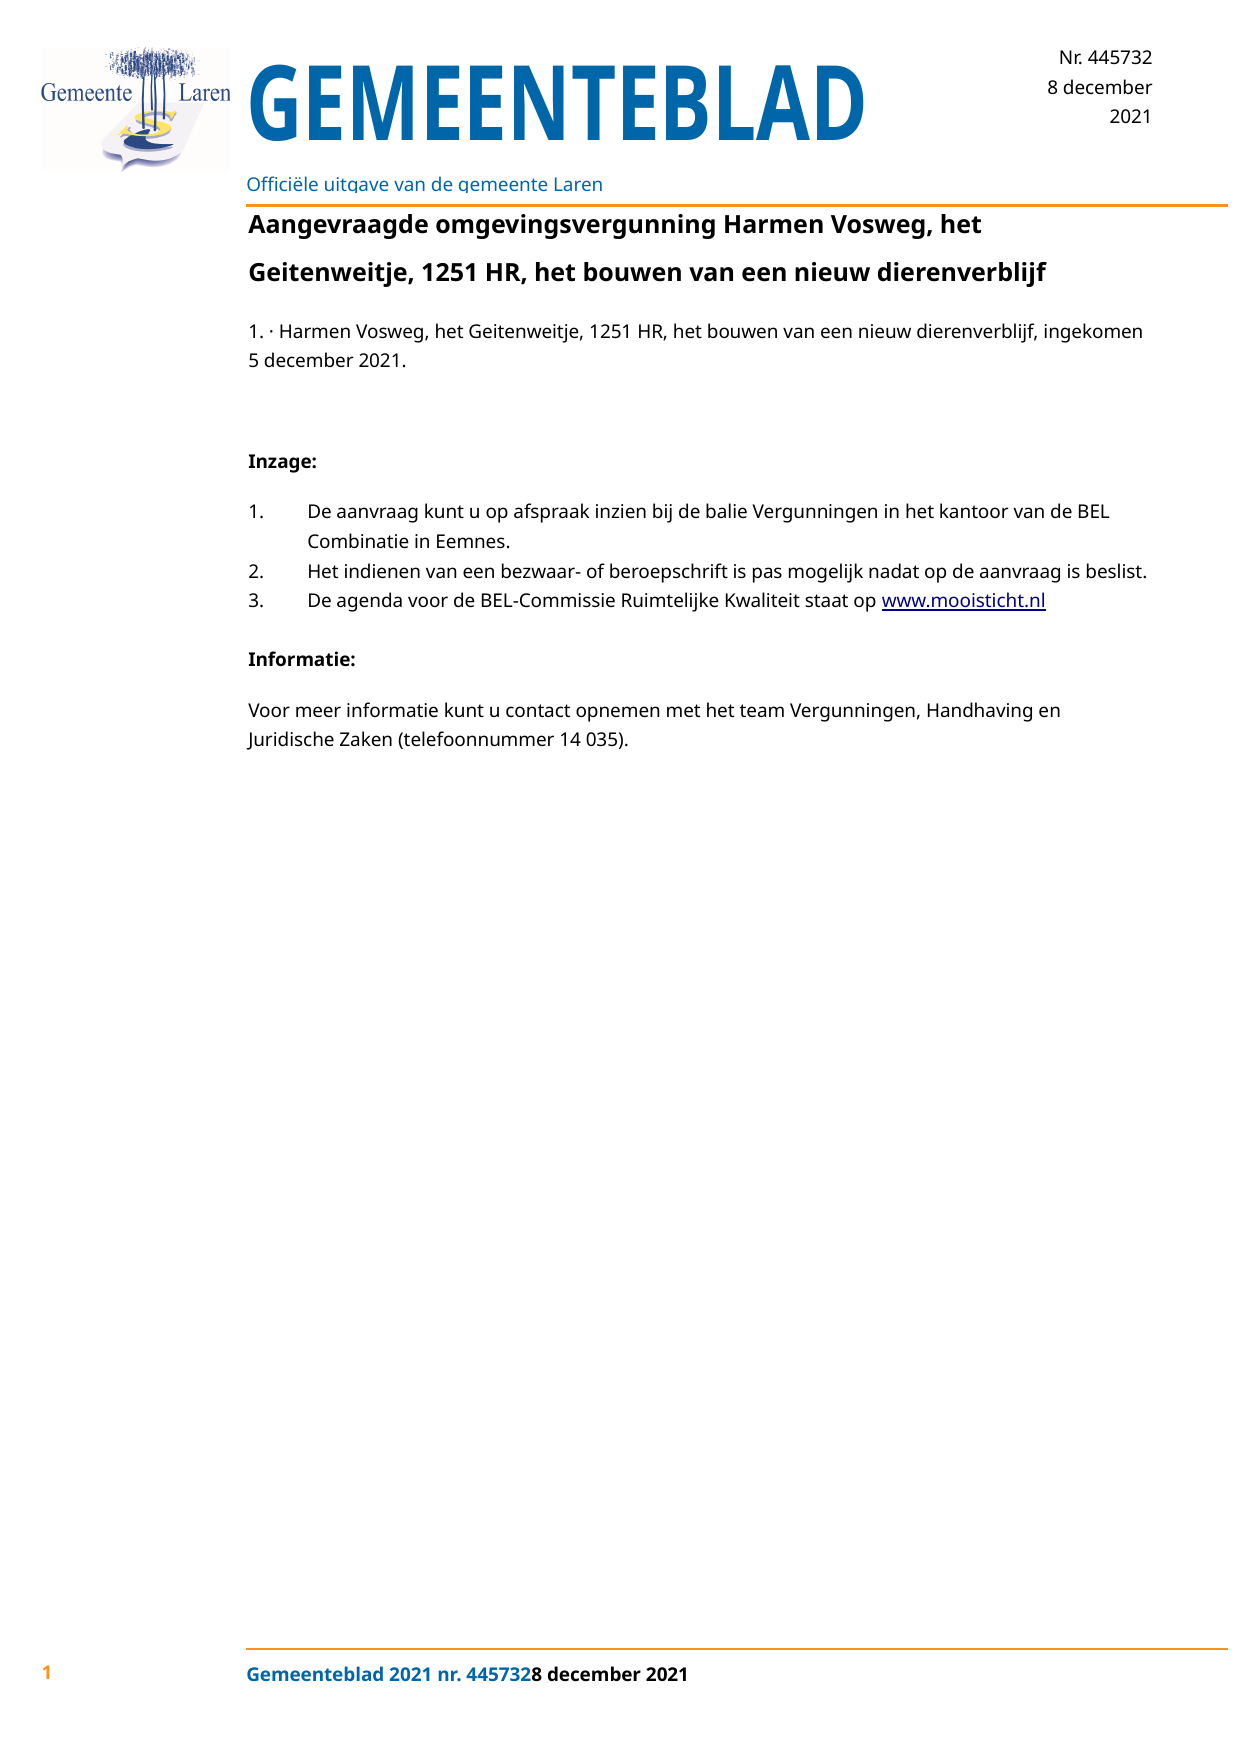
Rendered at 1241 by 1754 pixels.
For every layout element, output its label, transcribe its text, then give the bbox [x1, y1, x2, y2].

text Aangevraagde omgevingsvergunning Harmen Vosweg, het Geitenweitje, 1251 HR, het bouwen van een nieuw dierenverblijf [248, 207, 1152, 288]
picture [41, 47, 231, 172]
list De agenda voor de BEL-Commissie Ruimtelijke Kwaliteit staat op www.mooisticht.nl [248, 587, 1152, 613]
text 1. · Harmen Vosweg, het Geitenweitje, 1251 HR, het bouwen van een nieuw dierenverblijf, ingekomen 5 december 2021. [248, 318, 1152, 373]
text Inzage: [248, 448, 1152, 474]
list Het indienen van een bezwaar- of beroepschrift is pas mogelijk nadat op de aanvraag is beslist. [248, 558, 1152, 584]
text Voor meer informatie kunt u contact opnemen met het team Vergunningen, Handhaving en Juridische Zaken (telefoonnummer 14 035). [248, 697, 1152, 752]
text Informatie: [248, 647, 1152, 672]
list De aanvraag kunt u op afspraak inzien bij de balie Vergunningen in het kantoor van de BEL Combinatie in Eemnes. [248, 499, 1152, 554]
